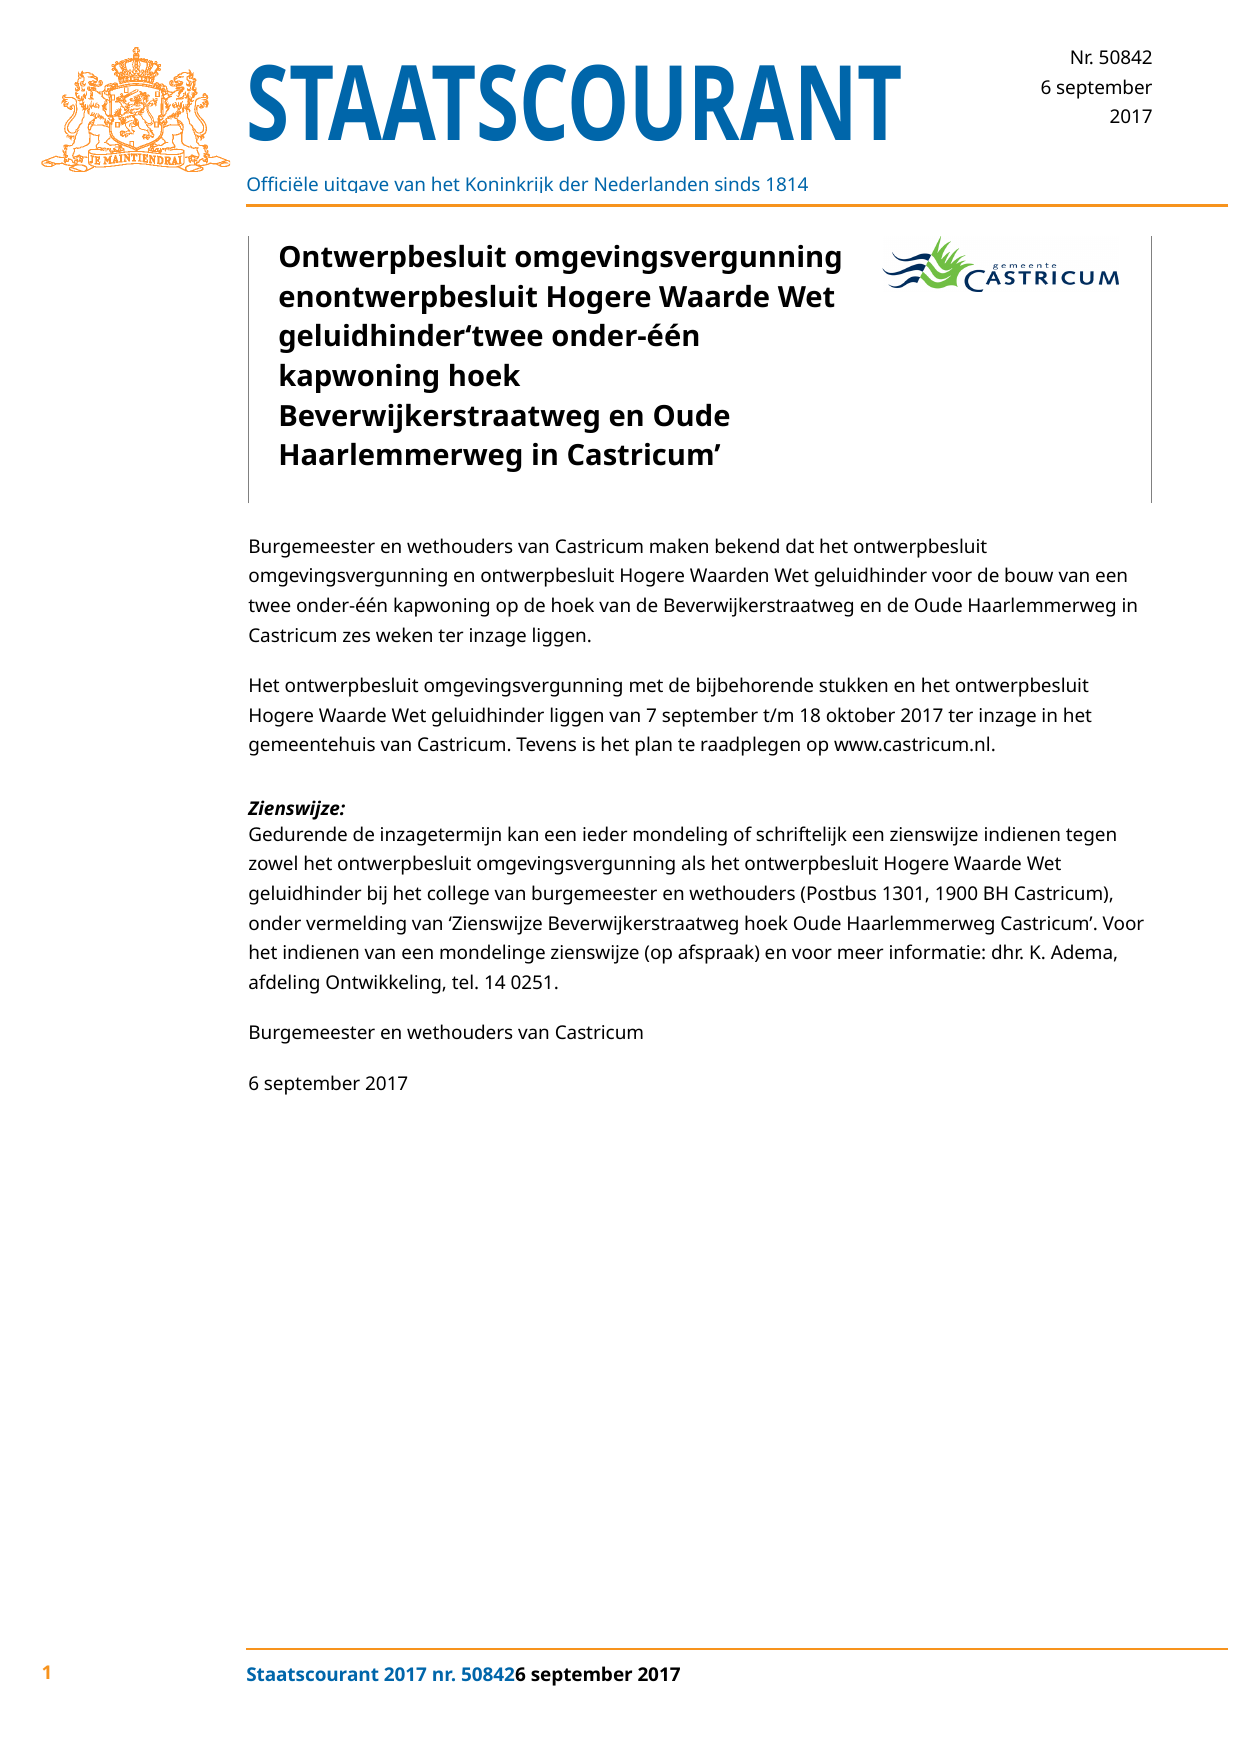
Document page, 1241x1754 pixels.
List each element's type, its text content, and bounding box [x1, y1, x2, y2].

table_header [850, 236, 1151, 503]
picture [882, 236, 1119, 292]
text Het ontwerpbesluit omgevingsvergunning met de bijbehorende stukken en het ontwerpbesluit Hogere Waarde Wet geluidhinder liggen van 7 september t/m 18 oktober 2017 ter inzage in het gemeentehuis van Castricum. Tevens is het plan te raadplegen op www.castricum.nl. [248, 672, 1152, 757]
text Gedurende de inzagetermijn kan een ieder mondeling of schriftelijk een zienswijze indienen tegen zowel het ontwerpbesluit omgevingsvergunning als het ontwerpbesluit Hogere Waarde Wet geluidhinder bij het college van burgemeester en wethouders (Postbus 1301, 1900 BH Castricum), onder vermelding van ‘Zienswijze Beverwijkerstraatweg hoek Oude Haarlemmerweg Castricum’. Voor het indienen van een mondelinge zienswijze (op afspraak) en voor meer informatie: dhr. K. Adema, afdeling Ontwikkeling, tel. 14 0251. [248, 821, 1152, 995]
text Zienswijze: [248, 795, 1152, 821]
text Burgemeester en wethouders van Castricum [248, 1019, 1152, 1045]
picture [41, 47, 231, 172]
text 6 september 2017 [248, 1070, 1152, 1096]
text Burgemeester en wethouders van Castricum maken bekend dat het ontwerpbesluit omgevingsvergunning en ontwerpbesluit Hogere Waarden Wet geluidhinder voor de bouw van een twee onder-één kapwoning op de hoek van de Beverwijkerstraatweg en de Oude Haarlemmerweg in Castricum zes weken ter inzage liggen. [248, 533, 1152, 647]
table_header Ontwerpbesluit omgevingsvergunning enontwerpbesluit Hogere Waarde Wet geluidhinder‘twee onder-één kapwoning hoek Beverwijkerstraatweg en Oude Haarlemmerweg in Castricum’ [249, 236, 850, 503]
